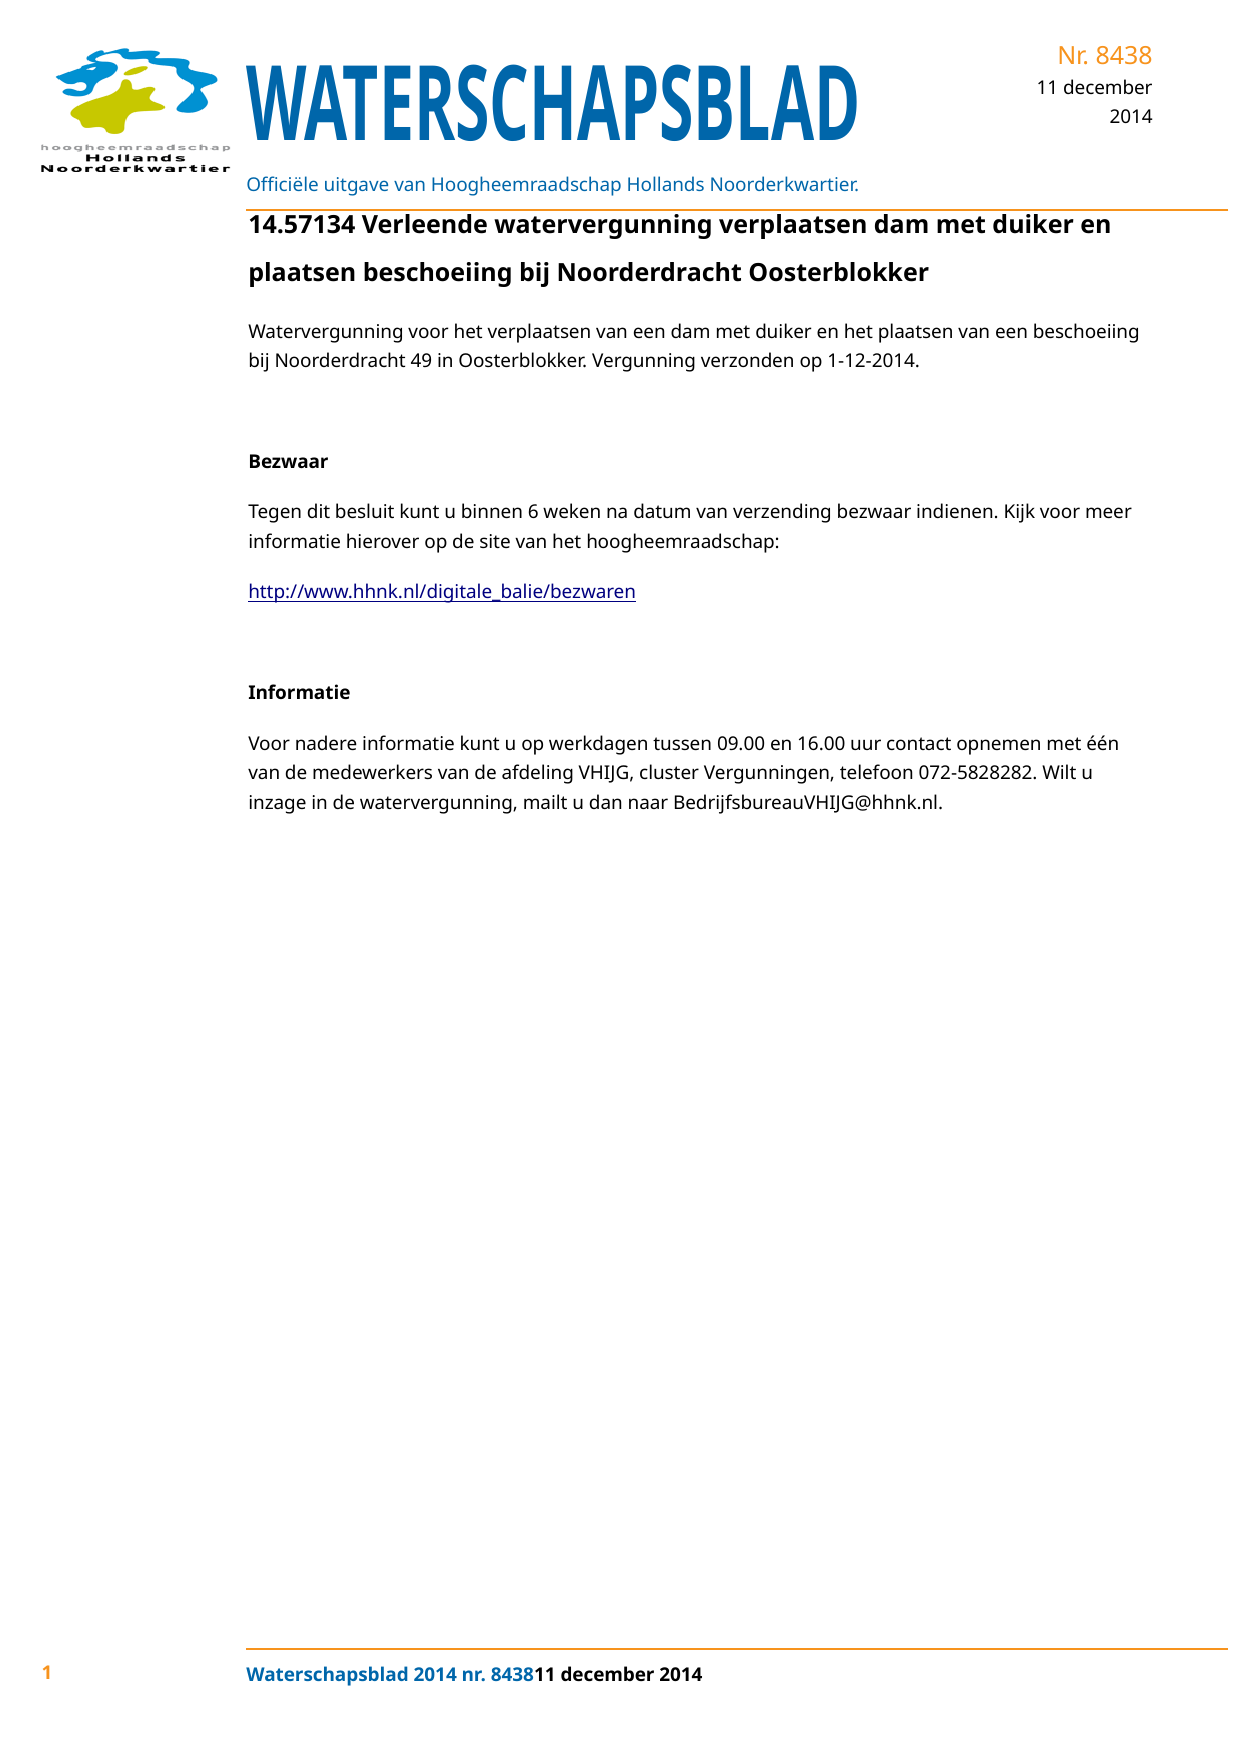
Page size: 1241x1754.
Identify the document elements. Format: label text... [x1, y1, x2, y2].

picture [41, 47, 231, 172]
text Tegen dit besluit kunt u binnen 6 weken na datum van verzending bezwaar indienen. Kijk voor meer informatie hierover op de site van het hoogheemraadschap: [248, 499, 1152, 554]
text Voor nadere informatie kunt u op werkdagen tussen 09.00 en 16.00 uur contact opnemen met één van de medewerkers van de afdeling VHIJG, cluster Vergunningen, telefoon 072-5828282. Wilt u inzage in de watervergunning, mailt u dan naar BedrijfsbureauVHIJG@hhnk.nl. [248, 730, 1152, 815]
text Informatie [248, 679, 1152, 705]
text Watervergunning voor het verplaatsen van een dam met duiker en het plaatsen van een beschoeiing bij Noorderdracht 49 in Oosterblokker. Vergunning verzonden op 1-12-2014. [248, 318, 1152, 373]
text Bezwaar [248, 448, 1152, 474]
text http://www.hhnk.nl/digitale_balie/bezwaren [248, 579, 1152, 604]
text 14.57134 Verleende watervergunning verplaatsen dam met duiker en plaatsen beschoeiing bij Noorderdracht Oosterblokker [248, 211, 1152, 288]
